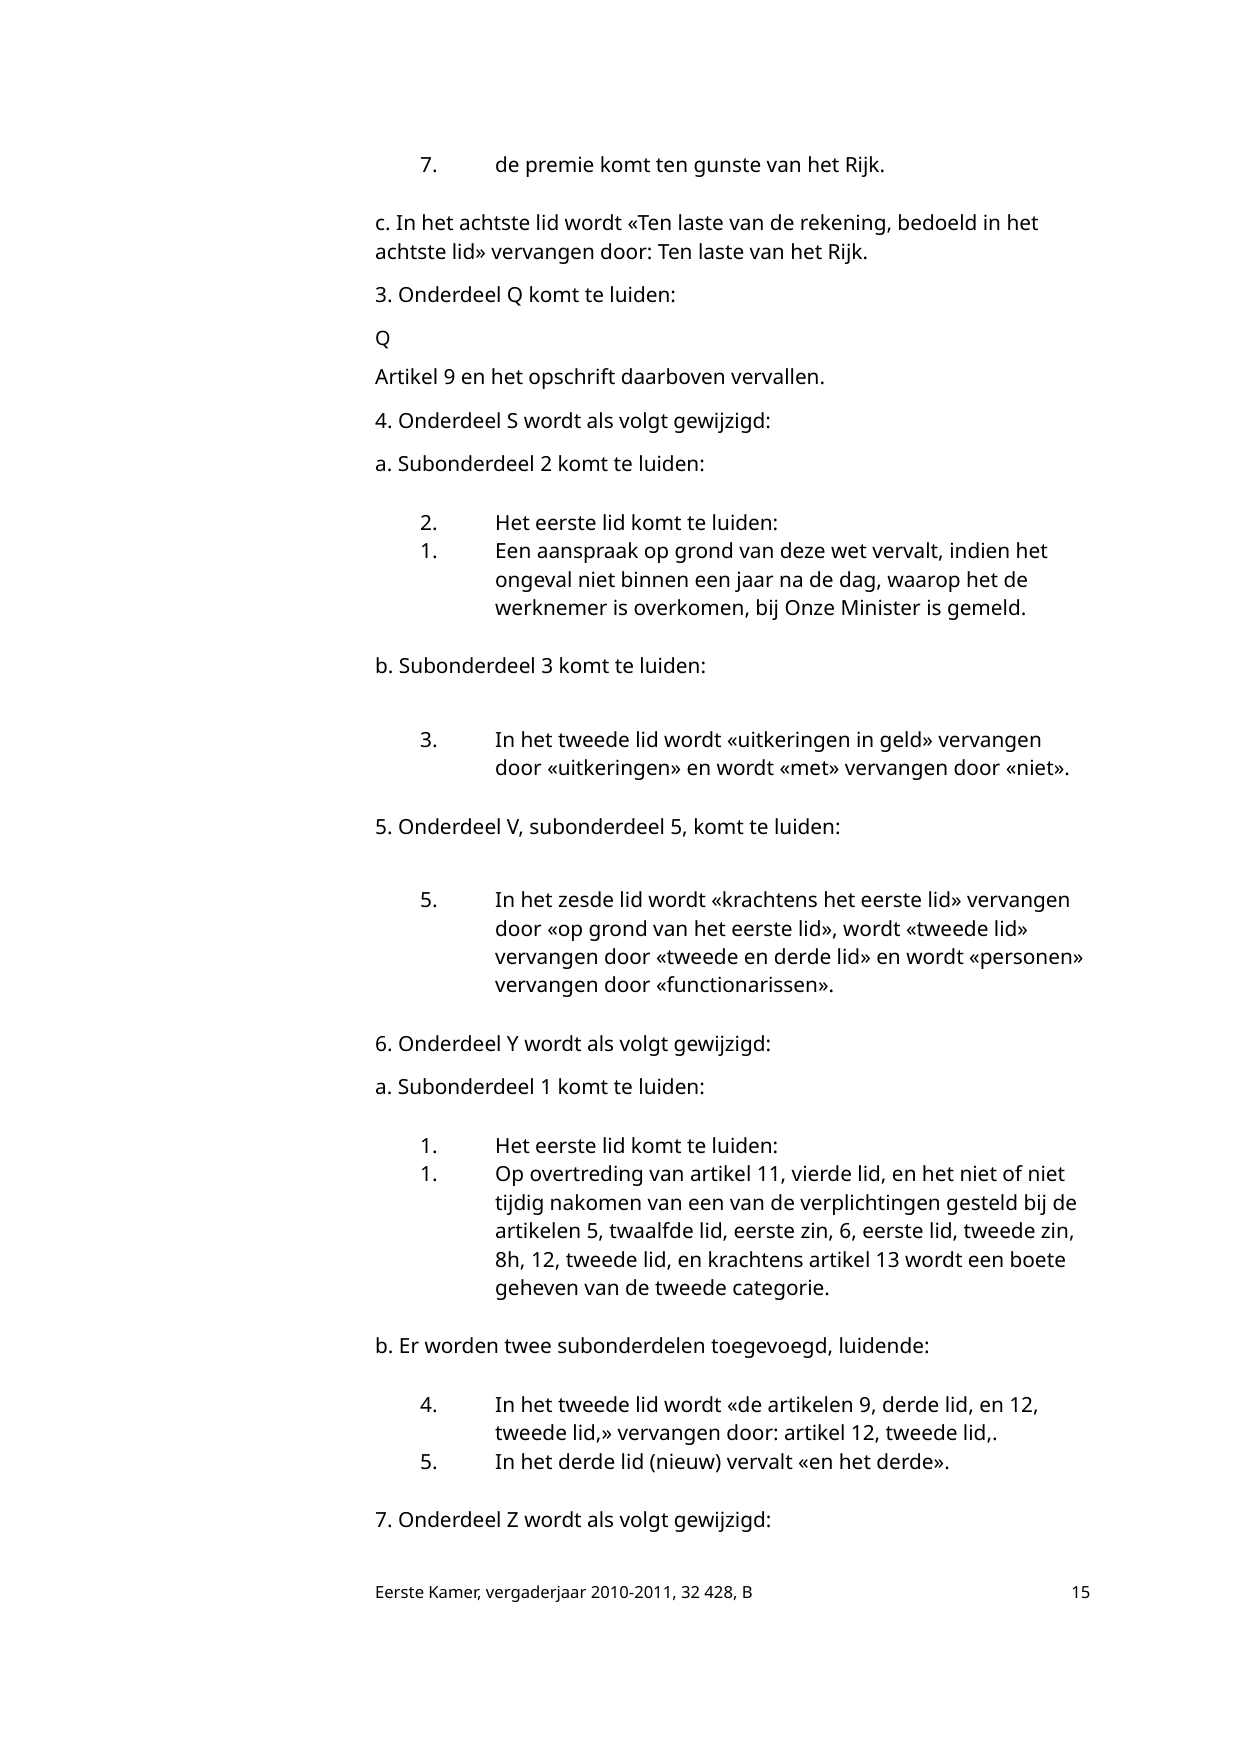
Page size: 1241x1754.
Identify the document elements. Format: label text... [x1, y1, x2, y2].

list In het tweede lid wordt «de artikelen 9, derde lid, en 12, tweede lid,» vervangen door: artikel 12, tweede lid,. [420, 1390, 1090, 1447]
text a. Subonderdeel 2 komt te luiden: [375, 449, 1090, 478]
text a. Subonderdeel 1 komt te luiden: [375, 1072, 1090, 1101]
text 5. Onderdeel V, subonderdeel 5, komt te luiden: [375, 812, 1090, 840]
list In het tweede lid wordt «uitkeringen in geld» vervangen door «uitkeringen» en wordt «met» vervangen door «niet». [420, 725, 1090, 782]
text 6. Onderdeel Y wordt als volgt gewijzigd: [375, 1029, 1090, 1057]
text Artikel 9 en het opschrift daarboven vervallen. [375, 362, 1090, 391]
list de premie komt ten gunste van het Rijk. [420, 150, 1090, 178]
list In het zesde lid wordt «krachtens het eerste lid» vervangen door «op grond van het eerste lid», wordt «tweede lid» vervangen door «tweede en derde lid» en wordt «personen» vervangen door «functionarissen». [420, 885, 1090, 999]
text 7. Onderdeel Z wordt als volgt gewijzigd: [375, 1505, 1090, 1534]
list Het eerste lid komt te luiden: [420, 508, 1090, 536]
text 4. Onderdeel S wordt als volgt gewijzigd: [375, 406, 1090, 434]
list Het eerste lid komt te luiden: [420, 1131, 1090, 1159]
list Een aanspraak op grond van deze wet vervalt, indien het ongeval niet binnen een jaar na de dag, waarop het de werknemer is overkomen, bij Onze Minister is gemeld. [420, 536, 1090, 622]
text b. Er worden twee subonderdelen toegevoegd, luidende: [375, 1332, 1090, 1360]
text c. In het achtste lid wordt «Ten laste van de rekening, bedoeld in het achtste lid» vervangen door: Ten laste van het Rijk. [375, 208, 1090, 265]
text 3. Onderdeel Q komt te luiden: [375, 280, 1090, 309]
text Q [375, 324, 1090, 351]
text b. Subonderdeel 3 komt te luiden: [375, 652, 1090, 680]
list In het derde lid (nieuw) vervalt «en het derde». [420, 1447, 1090, 1475]
list Op overtreding van artikel 11, vierde lid, en het niet of niet tijdig nakomen van een van de verplichtingen gesteld bij de artikelen 5, twaalfde lid, eerste zin, 6, eerste lid, tweede zin, 8h, 12, tweede lid, en krachtens artikel 13 wordt een boete geheven van de tweede categorie. [420, 1159, 1090, 1302]
